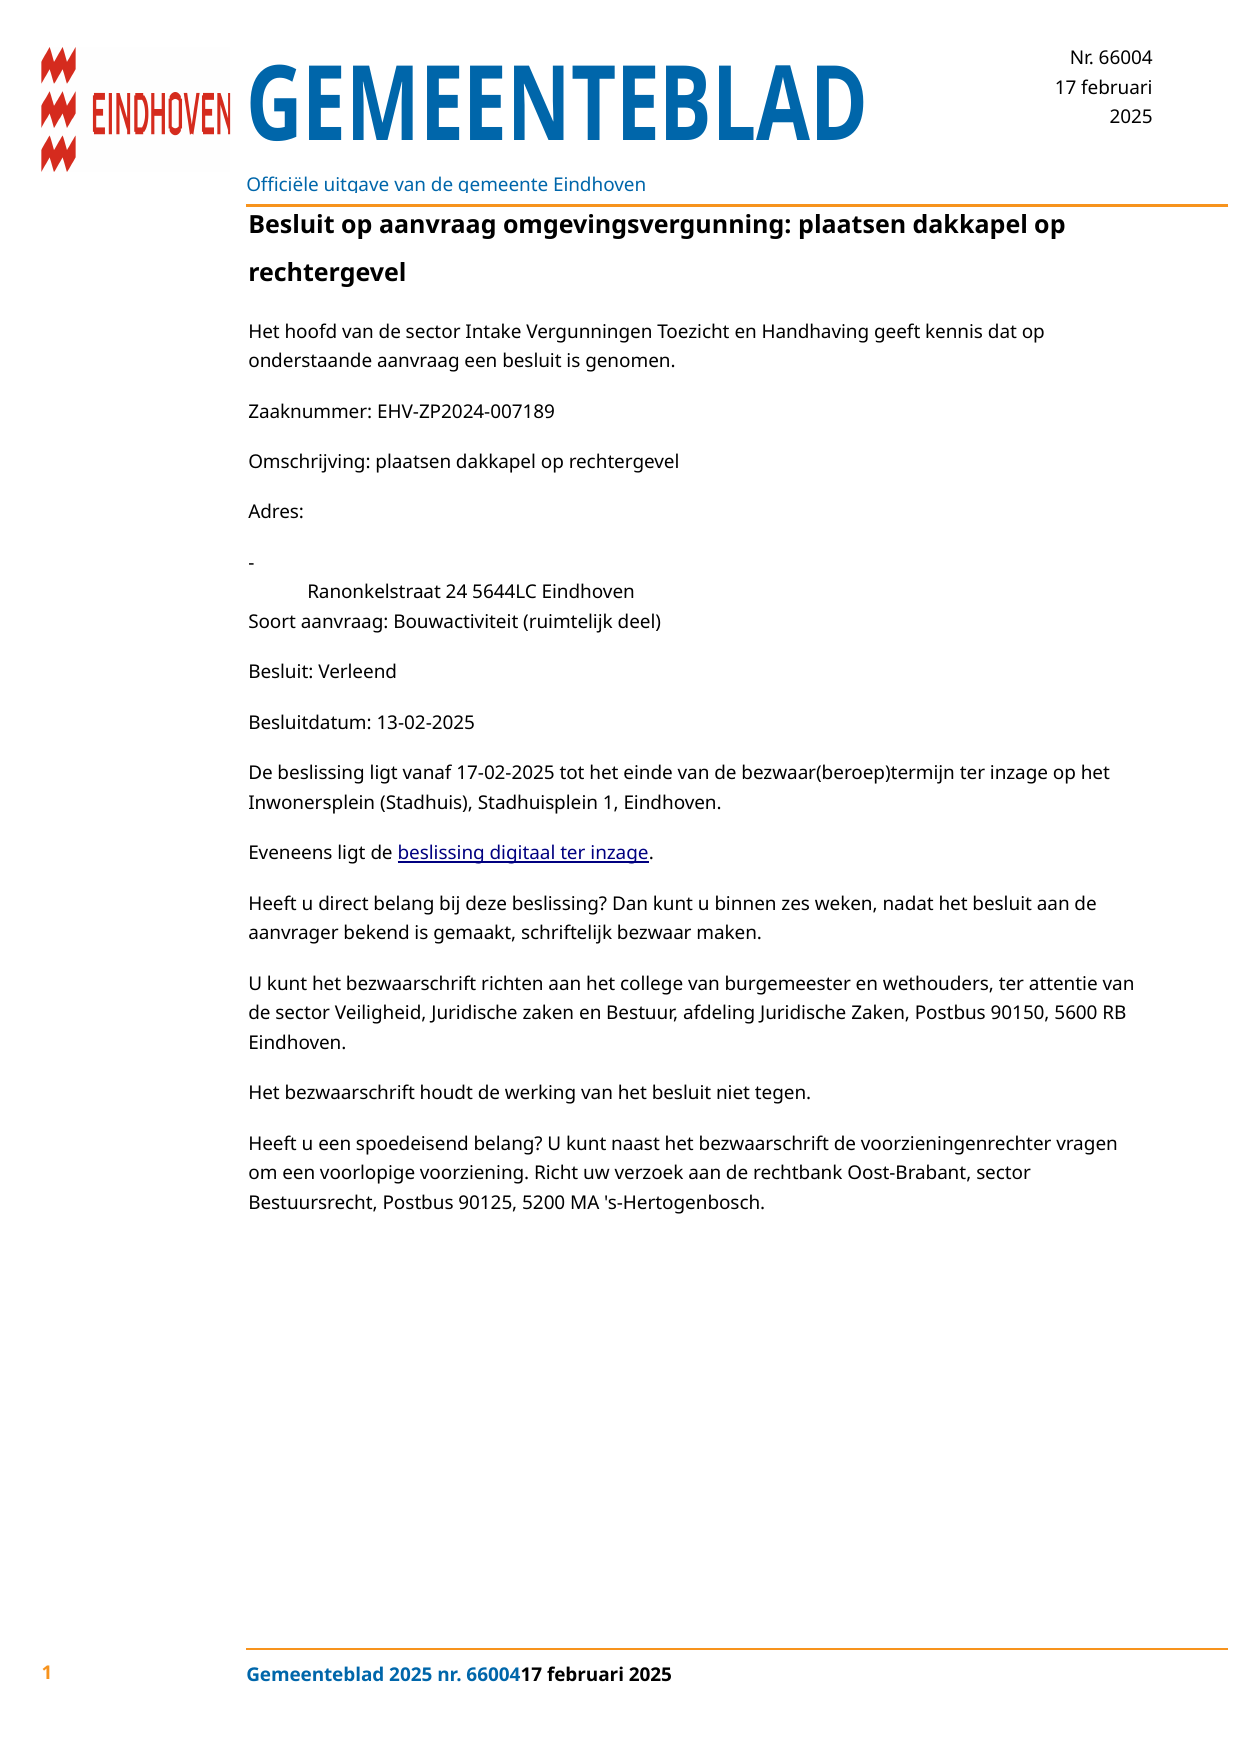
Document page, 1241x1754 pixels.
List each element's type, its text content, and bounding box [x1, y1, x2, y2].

text U kunt het bezwaarschrift richten aan het college van burgemeester en wethouders, ter attentie van de sector Veiligheid, Juridische zaken en Bestuur, afdeling Juridische Zaken, Postbus 90150, 5600 RB Eindhoven. [248, 970, 1152, 1055]
text Het bezwaarschrift houdt de werking van het besluit niet tegen. [248, 1079, 1152, 1105]
picture [41, 47, 231, 172]
text Heeft u direct belang bij deze beslissing? Dan kunt u binnen zes weken, nadat het besluit aan de aanvrager bekend is gemaakt, schriftelijk bezwaar maken. [248, 890, 1152, 945]
text Het hoofd van de sector Intake Vergunningen Toezicht en Handhaving geeft kennis dat op onderstaande aanvraag een besluit is genomen. [248, 318, 1152, 373]
text Besluit: Verleend [248, 659, 1152, 684]
text Besluitdatum: 13-02-2025 [248, 709, 1152, 735]
text Zaaknummer: EHV-ZP2024-007189 [248, 398, 1152, 424]
list Ranonkelstraat 24 5644LC Eindhoven [248, 579, 1152, 604]
text Eveneens ligt de beslissing digitaal ter inzage. [248, 839, 1152, 865]
text Heeft u een spoedeisend belang? U kunt naast het bezwaarschrift de voorzieningenrechter vragen om een voorlopige voorziening. Richt uw verzoek aan de rechtbank Oost-Brabant, sector Bestuursrecht, Postbus 90125, 5200 MA 's-Hertogenbosch. [248, 1130, 1152, 1215]
text Besluit op aanvraag omgevingsvergunning: plaatsen dakkapel op rechtergevel [248, 207, 1152, 288]
text Omschrijving: plaatsen dakkapel op rechtergevel [248, 448, 1152, 474]
text De beslissing ligt vanaf 17-02-2025 tot het einde van de bezwaar(beroep)termijn ter inzage op het Inwonersplein (Stadhuis), Stadhuisplein 1, Eindhoven. [248, 759, 1152, 815]
text Soort aanvraag: Bouwactiviteit (ruimtelijk deel) [248, 608, 1152, 634]
text Adres: [248, 499, 1152, 524]
